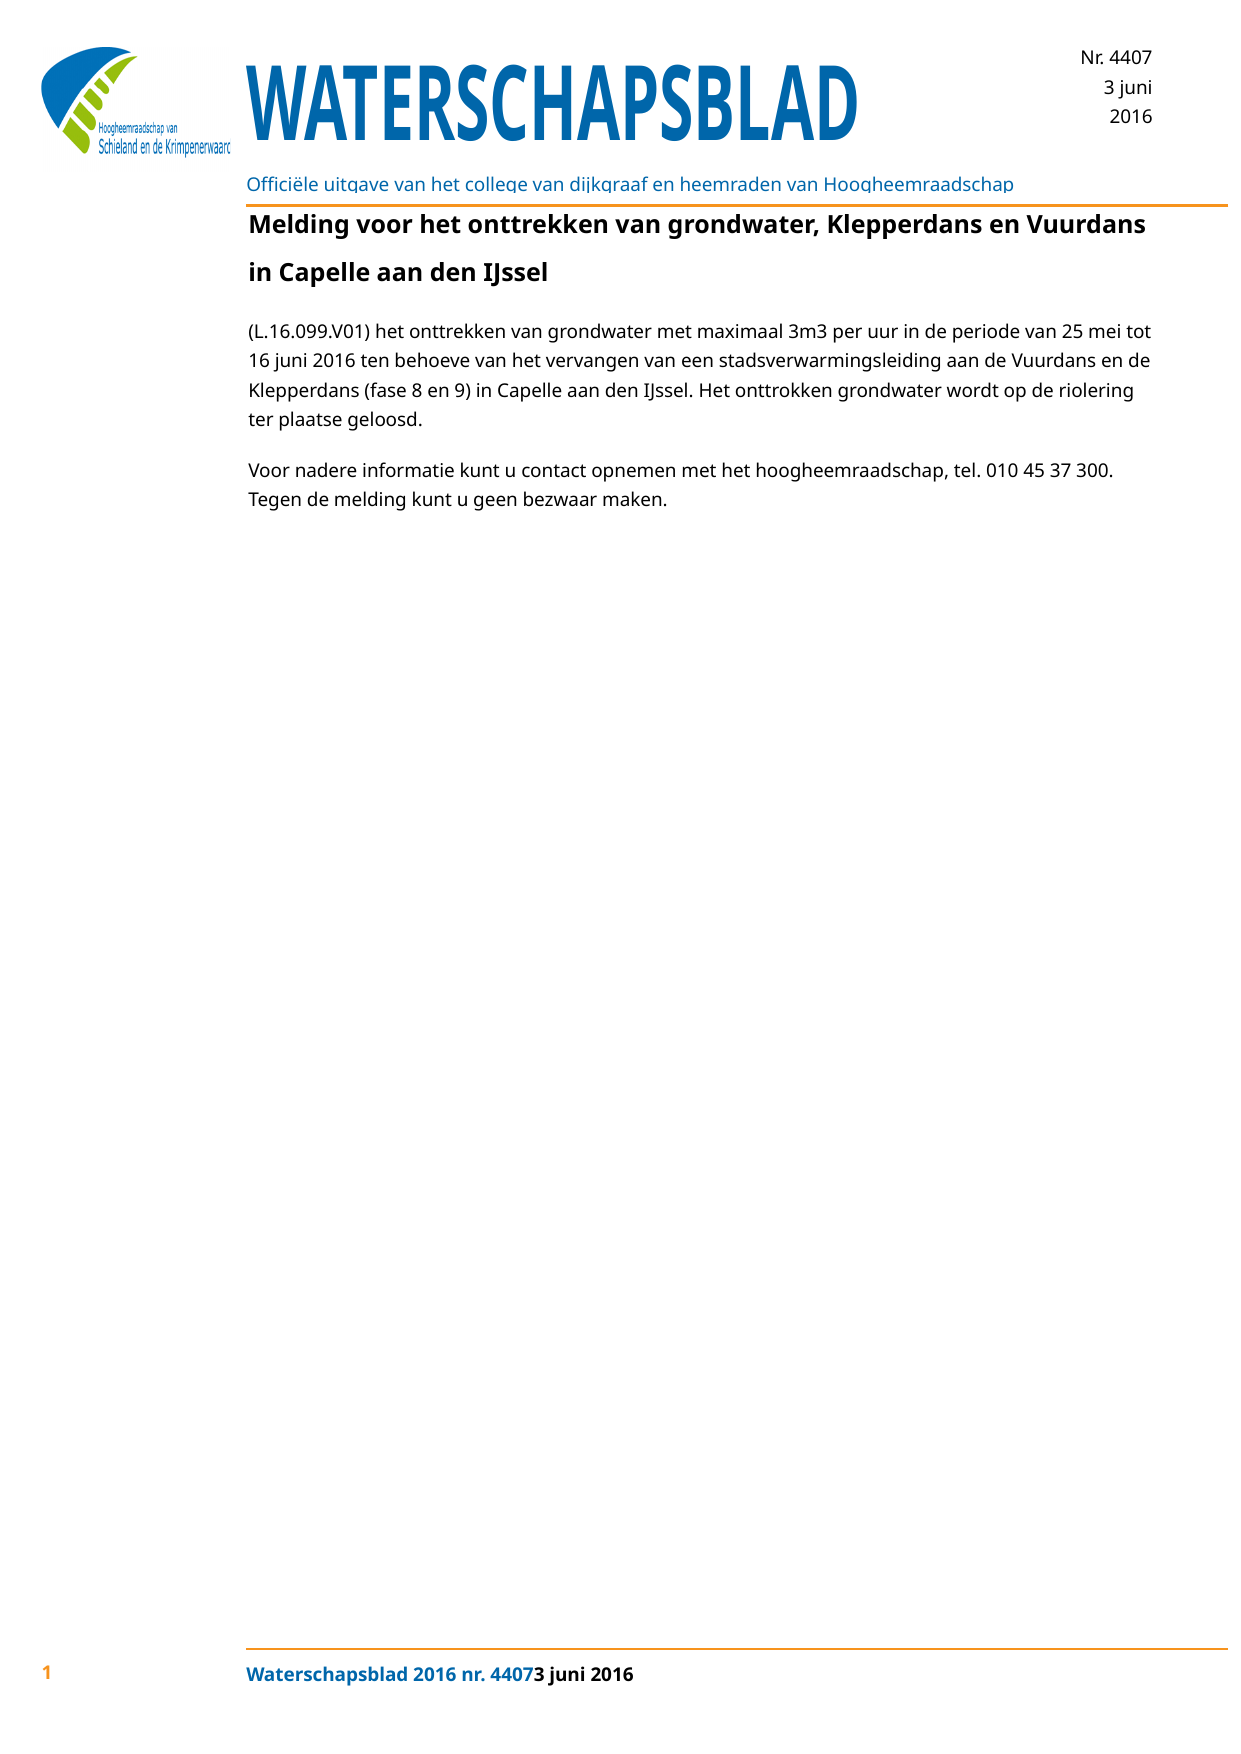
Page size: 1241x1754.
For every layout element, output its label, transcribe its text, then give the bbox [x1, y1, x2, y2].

picture [41, 47, 231, 172]
text (L.16.099.V01) het onttrekken van grondwater met maximaal 3m3 per uur in de periode van 25 mei tot 16 juni 2016 ten behoeve van het vervangen van een stadsverwarmingsleiding aan de Vuurdans en de Klepperdans (fase 8 en 9) in Capelle aan den IJssel. Het onttrokken grondwater wordt op de riolering ter plaatse geloosd. [248, 318, 1152, 432]
text Melding voor het onttrekken van grondwater, Klepperdans en Vuurdans in Capelle aan den IJssel [248, 207, 1152, 288]
text Voor nadere informatie kunt u contact opnemen met het hoogheemraadschap, tel. 010 45 37 300. Tegen de melding kunt u geen bezwaar maken. [248, 457, 1152, 512]
